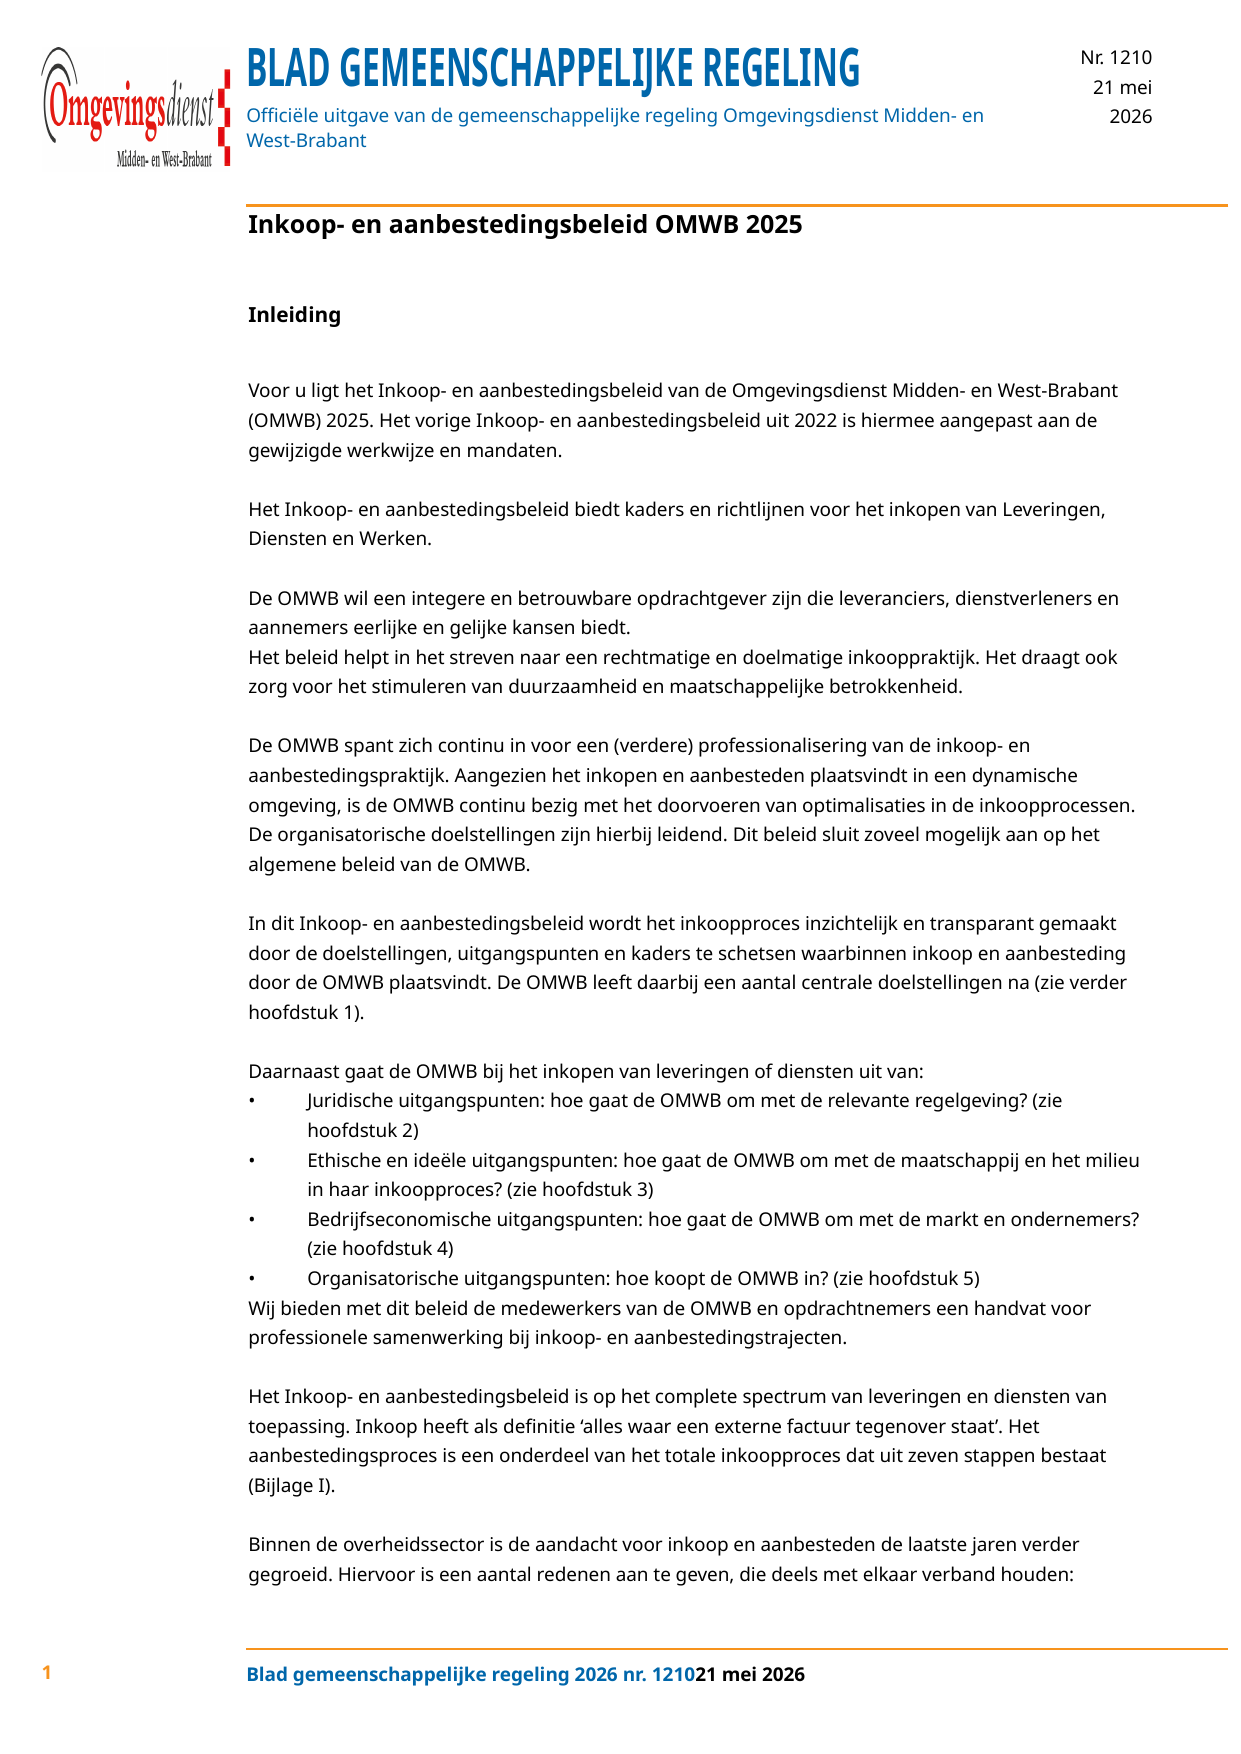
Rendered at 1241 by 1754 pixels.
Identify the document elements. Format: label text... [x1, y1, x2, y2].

text Inkoop- en aanbestedingsbeleid OMWB 2025 [248, 207, 1152, 241]
list Bedrijfseconomische uitgangspunten: hoe gaat de OMWB om met de markt en ondernemers? (zie hoofdstuk 4) [248, 1206, 1152, 1261]
text Binnen de overheidssector is de aandacht voor inkoop en aanbesteden de laatste jaren verder gegroeid. Hiervoor is een aantal redenen aan te geven, die deels met elkaar verband houden: [248, 1531, 1152, 1587]
text Daarnaast gaat de OMWB bij het inkopen van leveringen of diensten uit van: [248, 1058, 1152, 1084]
text Het beleid helpt in het streven naar een rechtmatige en doelmatige inkooppraktijk. Het draagt ook zorg voor het stimuleren van duurzaamheid en maatschappelijke betrokkenheid. [248, 644, 1152, 699]
list Ethische en ideële uitgangspunten: hoe gaat de OMWB om met de maatschappij en het milieu in haar inkoopproces? (zie hoofdstuk 3) [248, 1147, 1152, 1202]
text Wij bieden met dit beleid de medewerkers van de OMWB en opdrachtnemers een handvat voor professionele samenwerking bij inkoop- en aanbestedingstrajecten. [248, 1295, 1152, 1350]
text Het Inkoop- en aanbestedingsbeleid is op het complete spectrum van leveringen en diensten van toepassing. Inkoop heeft als definitie ‘alles waar een externe factuur tegenover staat’. Het aanbestedingsproces is een onderdeel van het totale inkoopproces dat uit zeven stappen bestaat (Bijlage I). [248, 1383, 1152, 1498]
list Organisatorische uitgangspunten: hoe koopt de OMWB in? (zie hoofdstuk 5) [248, 1265, 1152, 1291]
text In dit Inkoop- en aanbestedingsbeleid wordt het inkoopproces inzichtelijk en transparant gemaakt door de doelstellingen, uitgangspunten en kaders te schetsen waarbinnen inkoop en aanbesteding door de OMWB plaatsvindt. De OMWB leeft daarbij een aantal centrale doelstellingen na (zie verder hoofdstuk 1). [248, 910, 1152, 1024]
list Juridische uitgangspunten: hoe gaat de OMWB om met de relevante regelgeving? (zie hoofdstuk 2) [248, 1088, 1152, 1143]
picture [41, 47, 231, 172]
text Voor u ligt het Inkoop- en aanbestedingsbeleid van de Omgevingsdienst Midden- en West-Brabant (OMWB) 2025. Het vorige Inkoop- en aanbestedingsbeleid uit 2022 is hiermee aangepast aan de gewijzigde werkwijze en mandaten. [248, 378, 1152, 462]
text De OMWB wil een integere en betrouwbare opdrachtgever zijn die leveranciers, dienstverleners en aannemers eerlijke en gelijke kansen biedt. [248, 585, 1152, 640]
text Inleiding [248, 300, 1152, 328]
text De OMWB spant zich continu in voor een (verdere) professionalisering van de inkoop- en aanbestedingspraktijk. Aangezien het inkopen en aanbesteden plaatsvindt in een dynamische omgeving, is de OMWB continu bezig met het doorvoeren van optimalisaties in de inkoopprocessen. De organisatorische doelstellingen zijn hierbij leidend. Dit beleid sluit zoveel mogelijk aan op het algemene beleid van de OMWB. [248, 733, 1152, 877]
text Het Inkoop- en aanbestedingsbeleid biedt kaders en richtlijnen voor het inkopen van Leveringen, Diensten en Werken. [248, 496, 1152, 551]
